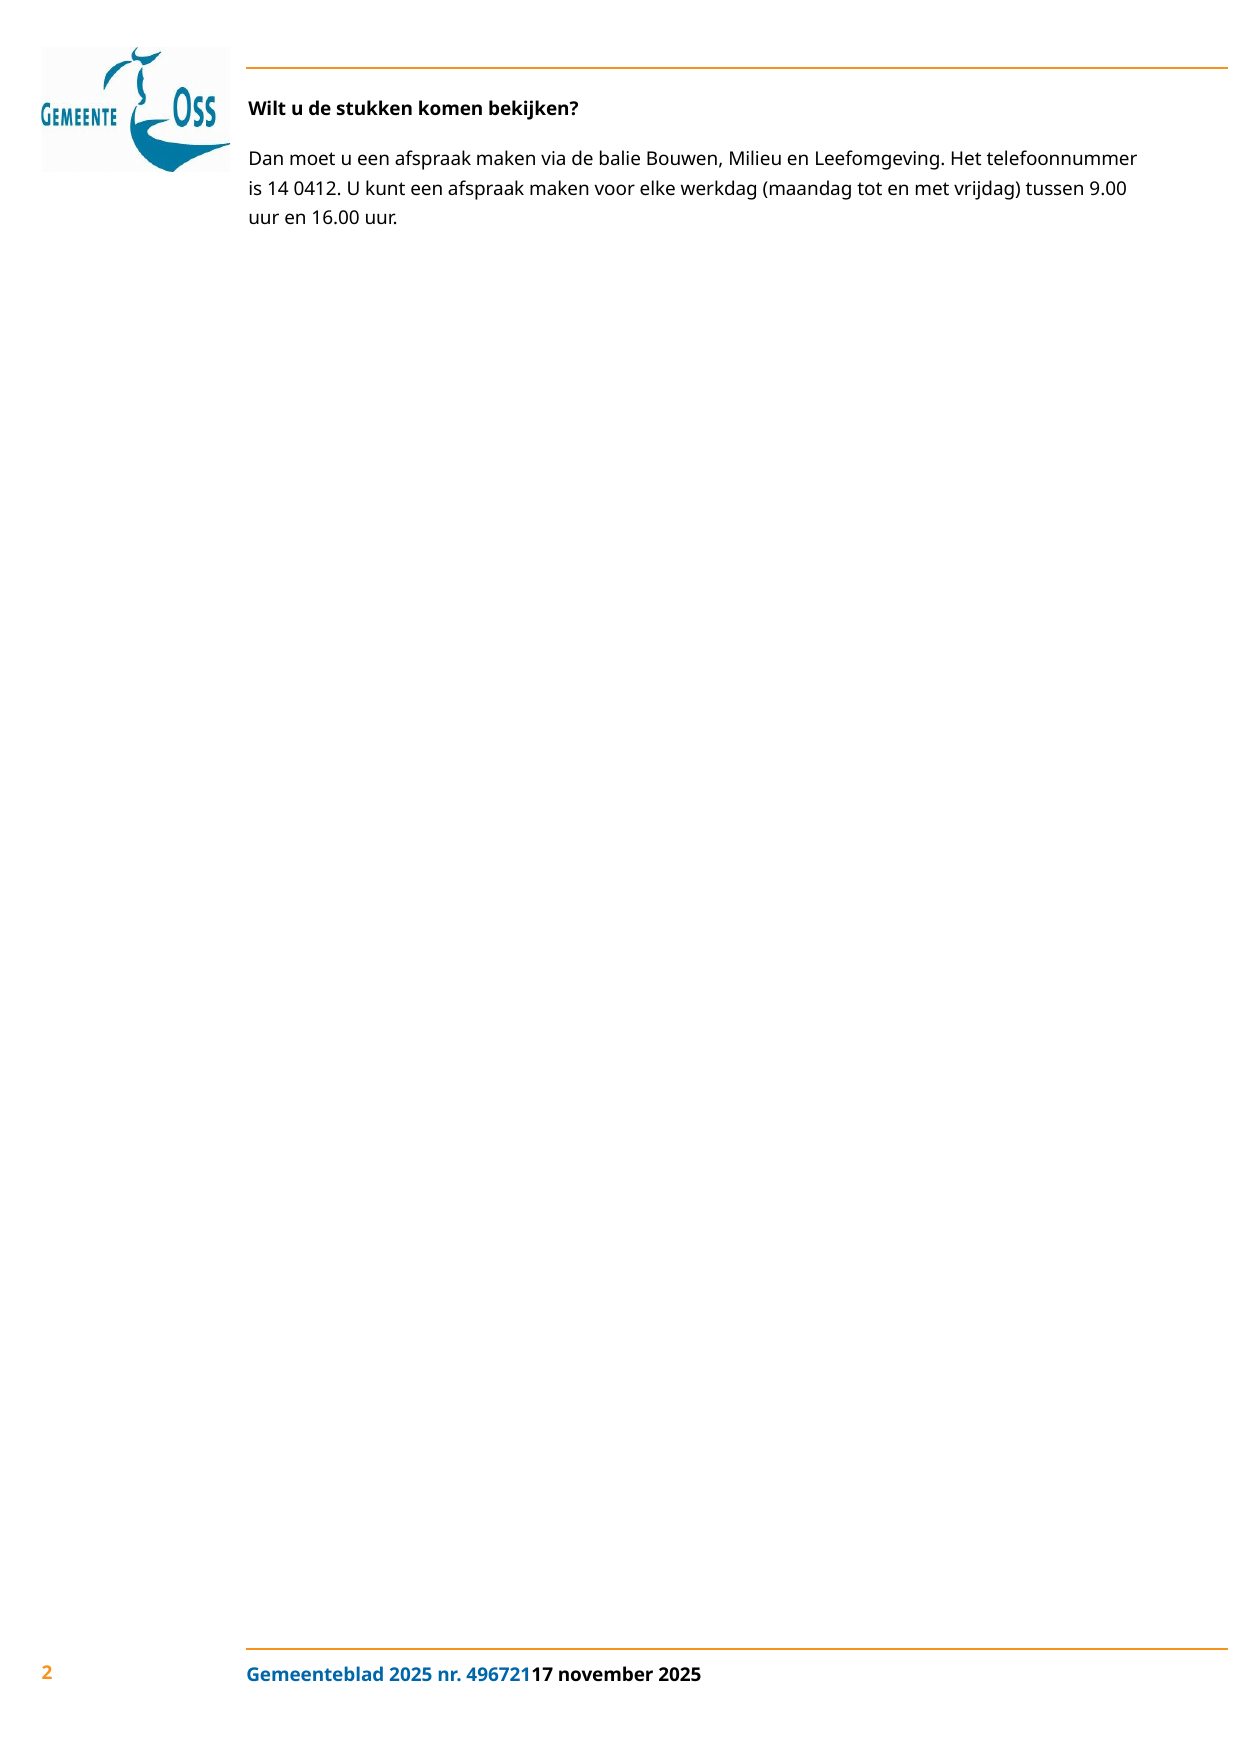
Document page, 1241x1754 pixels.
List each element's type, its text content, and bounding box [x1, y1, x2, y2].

text Wilt u de stukken komen bekijken? [248, 95, 1152, 121]
text Dan moet u een afspraak maken via de balie Bouwen, Milieu en Leefomgeving. Het telefoonnummer is 14 0412. U kunt een afspraak maken voor elke werkdag (maandag tot en met vrijdag) tussen 9.00 uur en 16.00 uur. [248, 145, 1152, 230]
picture [41, 47, 231, 172]
